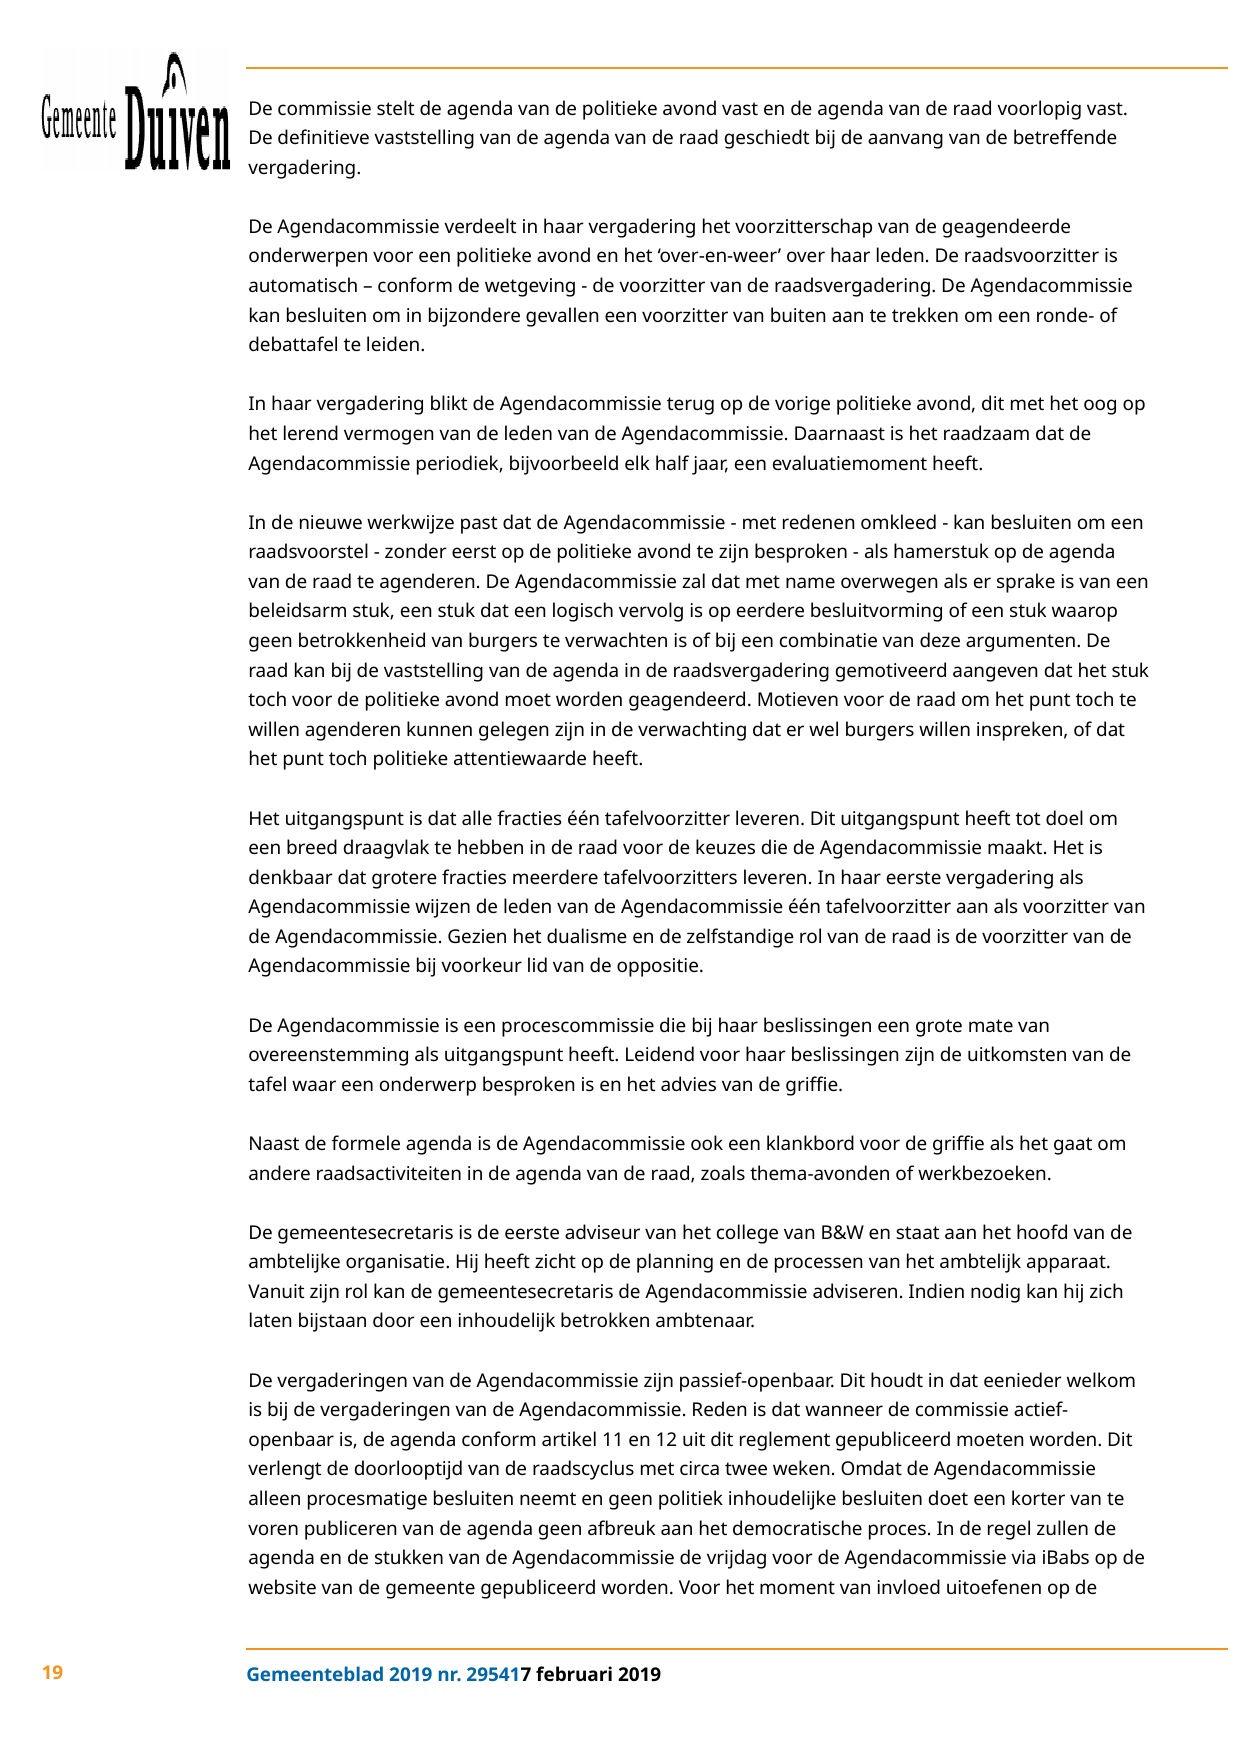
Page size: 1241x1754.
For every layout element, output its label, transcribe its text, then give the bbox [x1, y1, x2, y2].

text De Agendacommissie verdeelt in haar vergadering het voorzitterschap van de geagendeerde onderwerpen voor een politieke avond en het ‘over-en-weer’ over haar leden. De raadsvoorzitter is automatisch – conform de wetgeving - de voorzitter van de raadsvergadering. De Agendacommissie kan besluiten om in bijzondere gevallen een voorzitter van buiten aan te trekken om een ronde- of debattafel te leiden. [248, 213, 1152, 357]
text Het uitgangspunt is dat alle fracties één tafelvoorzitter leveren. Dit uitgangspunt heeft tot doel om een breed draagvlak te hebben in de raad voor de keuzes die de Agendacommissie maakt. Het is denkbaar dat grotere fracties meerdere tafelvoorzitters leveren. In haar eerste vergadering als Agendacommissie wijzen de leden van de Agendacommissie één tafelvoorzitter aan als voorzitter van de Agendacommissie. Gezien het dualisme en de zelfstandige rol van de raad is de voorzitter van de Agendacommissie bij voorkeur lid van de oppositie. [248, 805, 1152, 978]
text Naast de formele agenda is de Agendacommissie ook een klankbord voor de griffie als het gaat om andere raadsactiviteiten in de agenda van de raad, zoals thema-avonden of werkbezoeken. [248, 1130, 1152, 1186]
picture [41, 47, 231, 172]
text In de nieuwe werkwijze past dat de Agendacommissie - met redenen omkleed - kan besluiten om een raadsvoorstel - zonder eerst op de politieke avond te zijn besproken - als hamerstuk op de agenda van de raad te agenderen. De Agendacommissie zal dat met name overwegen als er sprake is van een beleidsarm stuk, een stuk dat een logisch vervolg is op eerdere besluitvorming of een stuk waarop geen betrokkenheid van burgers te verwachten is of bij een combinatie van deze argumenten. De raad kan bij de vaststelling van de agenda in de raadsvergadering gemotiveerd aangeven dat het stuk toch voor de politieke avond moet worden geagendeerd. Motieven voor de raad om het punt toch te willen agenderen kunnen gelegen zijn in de verwachting dat er wel burgers willen inspreken, of dat het punt toch politieke attentiewaarde heeft. [248, 509, 1152, 771]
text In haar vergadering blikt de Agendacommissie terug op de vorige politieke avond, dit met het oog op het lerend vermogen van de leden van de Agendacommissie. Daarnaast is het raadzaam dat de Agendacommissie periodiek, bijvoorbeeld elk half jaar, een evaluatiemoment heeft. [248, 391, 1152, 476]
text De gemeentesecretaris is de eerste adviseur van het college van B&W en staat aan het hoofd van de ambtelijke organisatie. Hij heeft zicht op de planning en de processen van het ambtelijk apparaat. Vanuit zijn rol kan de gemeentesecretaris de Agendacommissie adviseren. Indien nodig kan hij zich laten bijstaan door een inhoudelijk betrokken ambtenaar. [248, 1219, 1152, 1333]
text De commissie stelt de agenda van de politieke avond vast en de agenda van de raad voorlopig vast. De definitieve vaststelling van de agenda van de raad geschiedt bij de aanvang van de betreffende vergadering. [248, 95, 1152, 180]
text De vergaderingen van de Agendacommissie zijn passief-openbaar. Dit houdt in dat eenieder welkom is bij de vergaderingen van de Agendacommissie. Reden is dat wanneer de commissie actief-openbaar is, de agenda conform artikel 11 en 12 uit dit reglement gepubliceerd moeten worden. Dit verlengt de doorlooptijd van de raadscyclus met circa twee weken. Omdat de Agendacommissie alleen procesmatige besluiten neemt en geen politiek inhoudelijke besluiten doet een korter van te voren publiceren van de agenda geen afbreuk aan het democratische proces. In de regel zullen de agenda en de stukken van de Agendacommissie de vrijdag voor de Agendacommissie via iBabs op de website van de gemeente gepubliceerd worden. Voor het moment van invloed uitoefenen op de [248, 1367, 1152, 1600]
text De Agendacommissie is een procescommissie die bij haar beslissingen een grote mate van overeenstemming als uitgangspunt heeft. Leidend voor haar beslissingen zijn de uitkomsten van de tafel waar een onderwerp besproken is en het advies van de griffie. [248, 1012, 1152, 1097]
